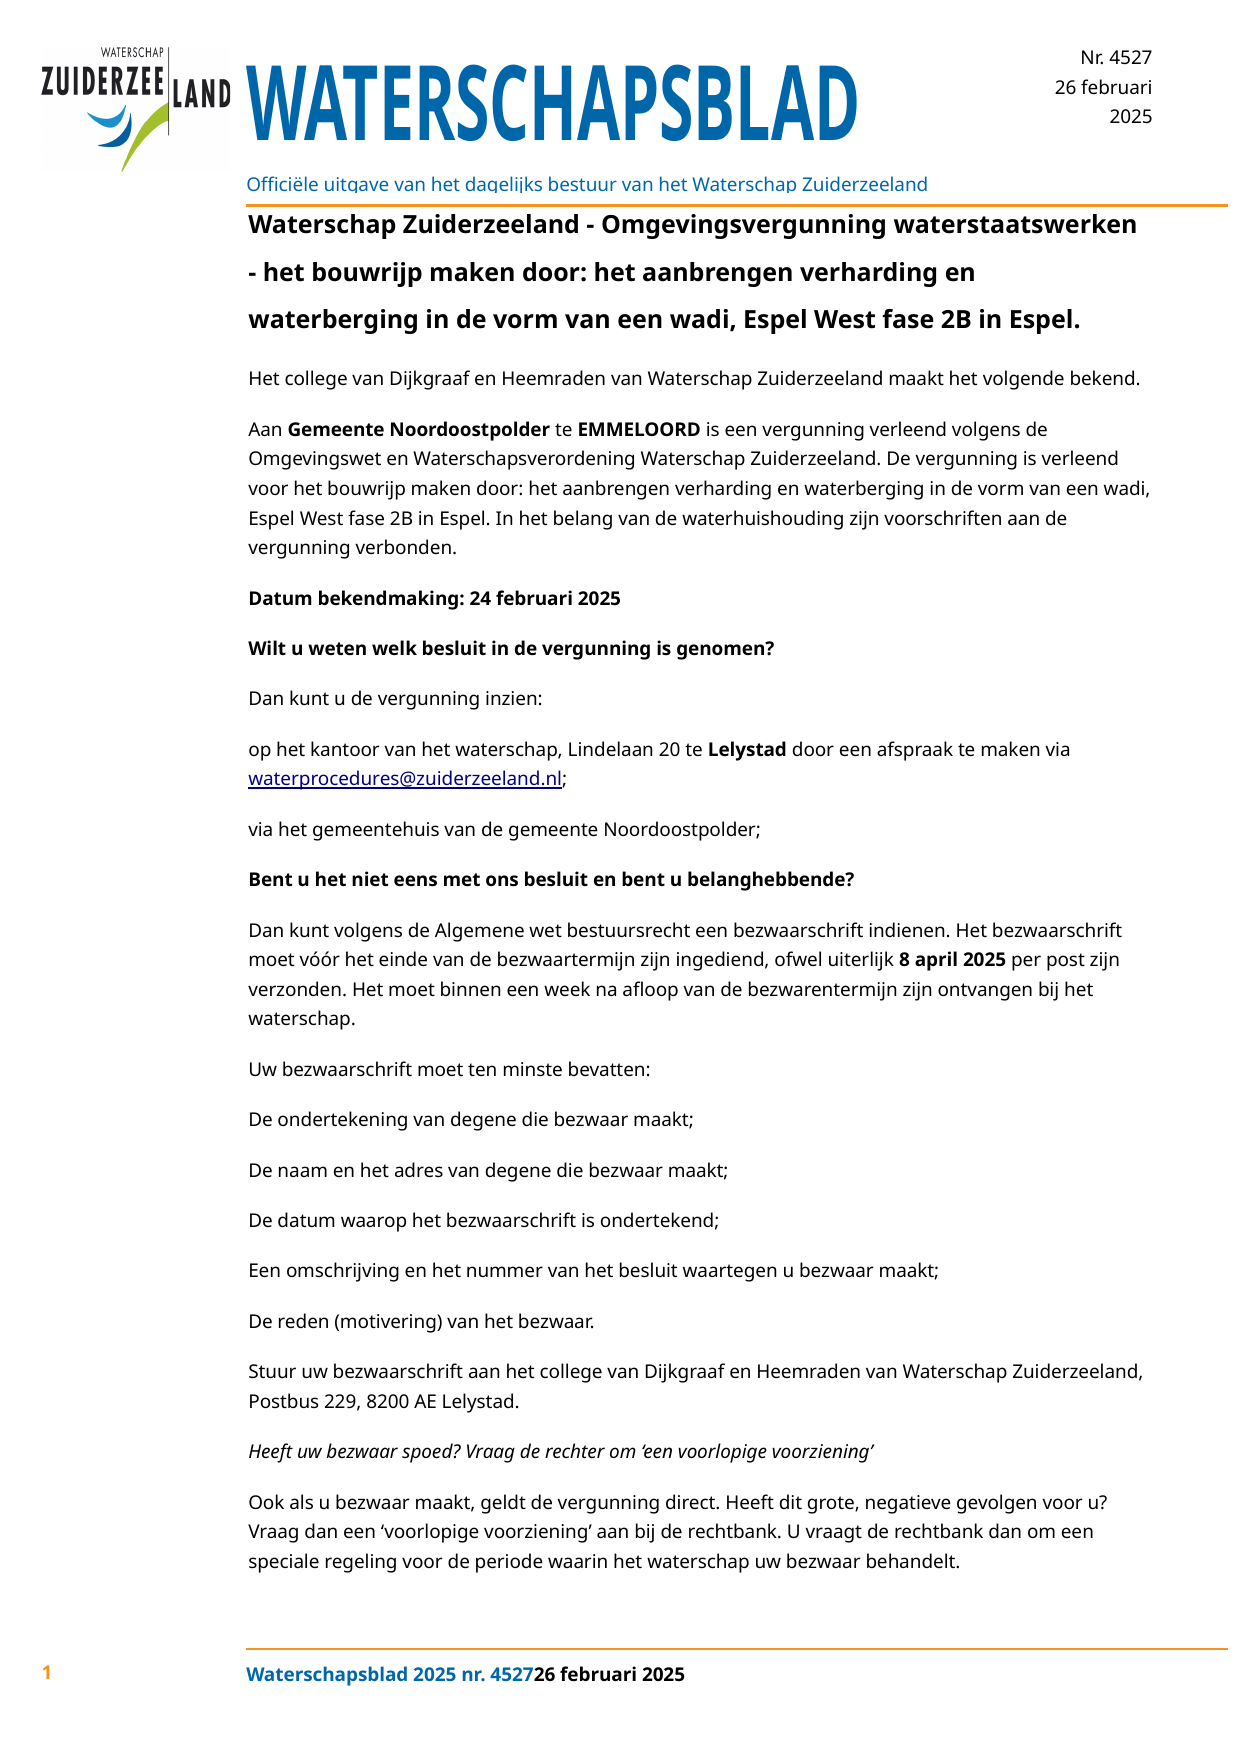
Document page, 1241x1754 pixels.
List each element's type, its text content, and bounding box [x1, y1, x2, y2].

text Dan kunt volgens de Algemene wet bestuursrecht een bezwaarschrift indienen. Het bezwaarschrift moet vóór het einde van de bezwaartermijn zijn ingediend, ofwel uiterlijk 8 april 2025 per post zijn verzonden. Het moet binnen een week na afloop van de bezwarentermijn zijn ontvangen bij het waterschap. [248, 917, 1152, 1031]
text Waterschap Zuiderzeeland - Omgevingsvergunning waterstaatswerken - het bouwrijp maken door: het aanbrengen verharding en waterberging in de vorm van een wadi, Espel West fase 2B in Espel. [248, 207, 1152, 336]
text De ondertekening van degene die bezwaar maakt; [248, 1106, 1152, 1132]
text De naam en het adres van degene die bezwaar maakt; [248, 1157, 1152, 1182]
text Bent u het niet eens met ons besluit en bent u belanghebbende? [248, 866, 1152, 892]
text De datum waarop het bezwaarschrift is ondertekend; [248, 1207, 1152, 1233]
text Datum bekendmaking: 24 februari 2025 [248, 585, 1152, 610]
text Een omschrijving en het nummer van het besluit waartegen u bezwaar maakt; [248, 1258, 1152, 1283]
text op het kantoor van het waterschap, Lindelaan 20 te Lelystad door een afspraak te maken via waterprocedures@zuiderzeeland.nl; [248, 736, 1152, 791]
picture [41, 47, 231, 172]
text Wilt u weten welk besluit in de vergunning is genomen? [248, 635, 1152, 661]
text Aan Gemeente Noordoostpolder te EMMELOORD is een vergunning verleend volgens de Omgevingswet en Waterschapsverordening Waterschap Zuiderzeeland. De vergunning is verleend voor het bouwrijp maken door: het aanbrengen verharding en waterberging in de vorm van een wadi, Espel West fase 2B in Espel. In het belang van de waterhuishouding zijn voorschriften aan de vergunning verbonden. [248, 416, 1152, 560]
text Heeft uw bezwaar spoed? Vraag de rechter om ‘een voorlopige voorziening’ [248, 1438, 1152, 1464]
text Uw bezwaarschrift moet ten minste bevatten: [248, 1056, 1152, 1082]
text via het gemeentehuis van de gemeente Noordoostpolder; [248, 816, 1152, 842]
text Stuur uw bezwaarschrift aan het college van Dijkgraaf en Heemraden van Waterschap Zuiderzeeland, Postbus 229, 8200 AE Lelystad. [248, 1358, 1152, 1414]
text Ook als u bezwaar maakt, geldt de vergunning direct. Heeft dit grote, negatieve gevolgen voor u? Vraag dan een ‘voorlopige voorziening’ aan bij de rechtbank. U vraagt de rechtbank dan om een speciale regeling voor de periode waarin het waterschap uw bezwaar behandelt. [248, 1489, 1152, 1574]
text Dan kunt u de vergunning inzien: [248, 686, 1152, 711]
text De reden (motivering) van het bezwaar. [248, 1308, 1152, 1334]
text Het college van Dijkgraaf en Heemraden van Waterschap Zuiderzeeland maakt het volgende bekend. [248, 366, 1152, 391]
